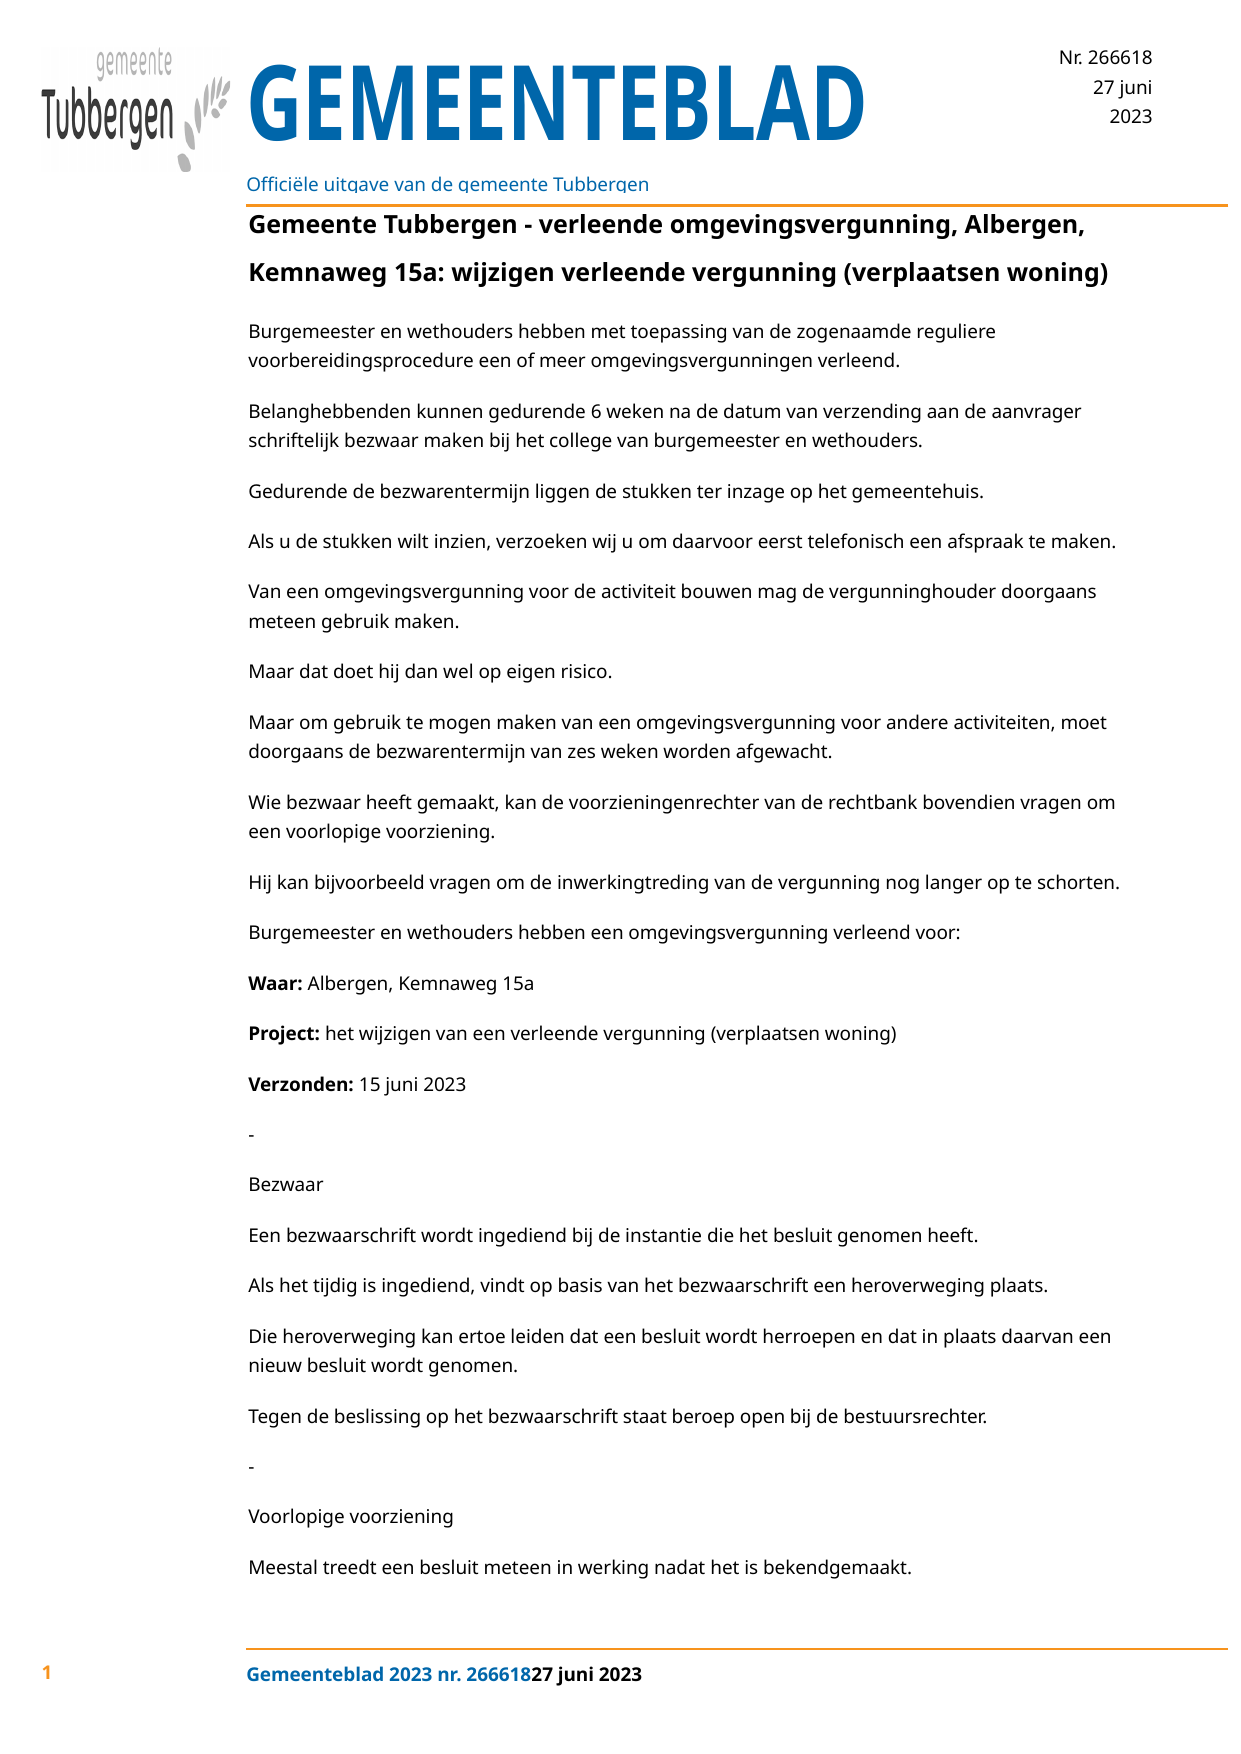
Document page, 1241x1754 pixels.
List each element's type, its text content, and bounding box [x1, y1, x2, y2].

text - [248, 1453, 1152, 1479]
text Tegen de beslissing op het bezwaarschrift staat beroep open bij de bestuursrechter. [248, 1403, 1152, 1429]
text Gedurende de bezwarentermijn liggen de stukken ter inzage op het gemeentehuis. [248, 478, 1152, 504]
text Verzonden: 15 juni 2023 [248, 1071, 1152, 1097]
text Maar om gebruik te mogen maken van een omgevingsvergunning voor andere activiteiten, moet doorgaans de bezwarentermijn van zes weken worden afgewacht. [248, 709, 1152, 764]
text Maar dat doet hij dan wel op eigen risico. [248, 659, 1152, 684]
text Burgemeester en wethouders hebben met toepassing van de zogenaamde reguliere voorbereidingsprocedure een of meer omgevingsvergunningen verleend. [248, 318, 1152, 373]
text Een bezwaarschrift wordt ingediend bij de instantie die het besluit genomen heeft. [248, 1222, 1152, 1248]
text Belanghebbenden kunnen gedurende 6 weken na de datum van verzending aan de aanvrager schriftelijk bezwaar maken bij het college van burgemeester en wethouders. [248, 398, 1152, 453]
text Die heroverweging kan ertoe leiden dat een besluit wordt herroepen en dat in plaats daarvan een nieuw besluit wordt genomen. [248, 1323, 1152, 1378]
text Meestal treedt een besluit meteen in werking nadat het is bekendgemaakt. [248, 1554, 1152, 1580]
text Project: het wijzigen van een verleende vergunning (verplaatsen woning) [248, 1020, 1152, 1046]
text Als het tijdig is ingediend, vindt op basis van het bezwaarschrift een heroverweging plaats. [248, 1272, 1152, 1298]
text Hij kan bijvoorbeeld vragen om de inwerkingtreding van de vergunning nog langer op te schorten. [248, 869, 1152, 895]
text Waar: Albergen, Kemnaweg 15a [248, 970, 1152, 996]
picture [41, 47, 231, 172]
text Burgemeester en wethouders hebben een omgevingsvergunning verleend voor: [248, 919, 1152, 945]
text Bezwaar [248, 1172, 1152, 1197]
text Wie bezwaar heeft gemaakt, kan de voorzieningenrechter van de rechtbank bovendien vragen om een voorlopige voorziening. [248, 789, 1152, 844]
text Voorlopige voorziening [248, 1504, 1152, 1529]
text Van een omgevingsvergunning voor de activiteit bouwen mag de vergunninghouder doorgaans meteen gebruik maken. [248, 579, 1152, 634]
text Als u de stukken wilt inzien, verzoeken wij u om daarvoor eerst telefonisch een afspraak te maken. [248, 528, 1152, 554]
text - [248, 1121, 1152, 1147]
text Gemeente Tubbergen - verleende omgevingsvergunning, Albergen, Kemnaweg 15a: wijzigen verleende vergunning (verplaatsen woning) [248, 207, 1152, 288]
